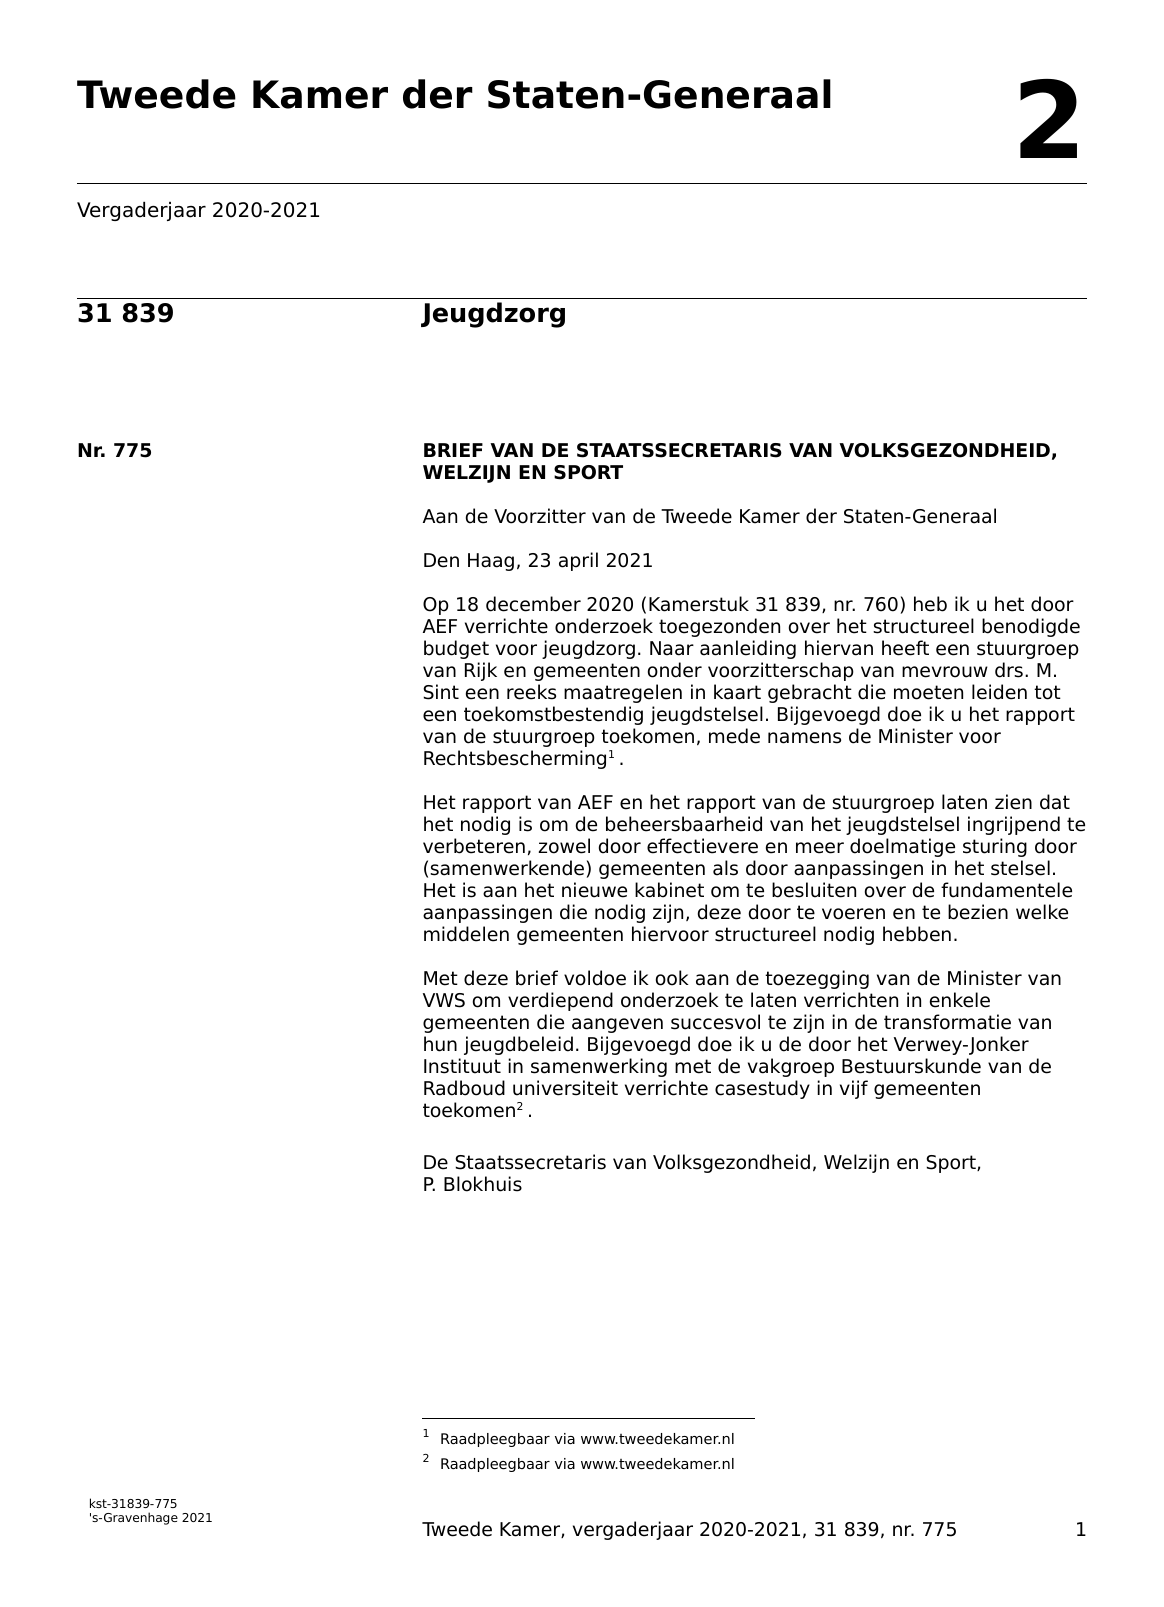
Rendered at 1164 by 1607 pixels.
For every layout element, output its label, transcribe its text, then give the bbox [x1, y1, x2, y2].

text Aan de Voorzitter van de Tweede Kamer der Staten-Generaal [422, 506, 1087, 528]
text Raadpleegbaar via www.tweedekamer.nl [422, 1452, 1087, 1474]
text kst-31839-775 [88, 1497, 323, 1511]
text 's-Gravenhage 2021 [88, 1511, 323, 1525]
table_header 2 [886, 59, 1087, 183]
text Het rapport van AEF en het rapport van de stuurgroep laten zien dat het nodig is om de beheersbaarheid van het jeugdstelsel ingrijpend te verbeteren, zowel door effectievere en meer doelmatige sturing door (samenwerkende) gemeenten als door aanpassingen in het stelsel. Het is aan het nieuwe kabinet om te besluiten over de fundamentele aanpassingen die nodig zijn, deze door te voeren en te bezien welke middelen gemeenten hiervoor structureel nodig hebben. [422, 792, 1087, 946]
table_header Tweede Kamer der Staten-Generaal [77, 59, 886, 183]
table_cell Vergaderjaar 2020-2021 [77, 184, 1087, 298]
text Raadpleegbaar via www.tweedekamer.nl [422, 1427, 1087, 1449]
subtitle Nr. 775 BRIEF VAN DE STAATSSECRETARIS VAN VOLKSGEZONDHEID, WELZIJN EN SPORT [77, 440, 1087, 484]
text Met deze brief voldoe ik ook aan de toezegging van de Minister van VWS om verdiepend onderzoek te laten verrichten in enkele gemeenten die aangeven succesvol te zijn in de transformatie van hun jeugdbeleid. Bijgevoegd doe ik u de door het Verwey-Jonker Instituut in samenwerking met de vakgroep Bestuurskunde van de Radboud universiteit verrichte casestudy in vijf gemeenten toekomen. [422, 968, 1087, 1122]
text De Staatssecretaris van Volksgezondheid, Welzijn en Sport, P. Blokhuis [422, 1152, 1087, 1196]
text Den Haag, 23 april 2021 [422, 550, 1087, 572]
subtitle 31 839 Jeugdzorg [77, 299, 1087, 329]
text Op 18 december 2020 (Kamerstuk 31 839, nr. 760) heb ik u het door AEF verrichte onderzoek toegezonden over het structureel benodigde budget voor jeugdzorg. Naar aanleiding hiervan heeft een stuurgroep van Rijk en gemeenten onder voorzitterschap van mevrouw drs. M. Sint een reeks maatregelen in kaart gebracht die moeten leiden tot een toekomstbestendig jeugdstelsel. Bijgevoegd doe ik u het rapport van de stuurgroep toekomen, mede namens de Minister voor Rechtsbescherming. [422, 594, 1087, 770]
